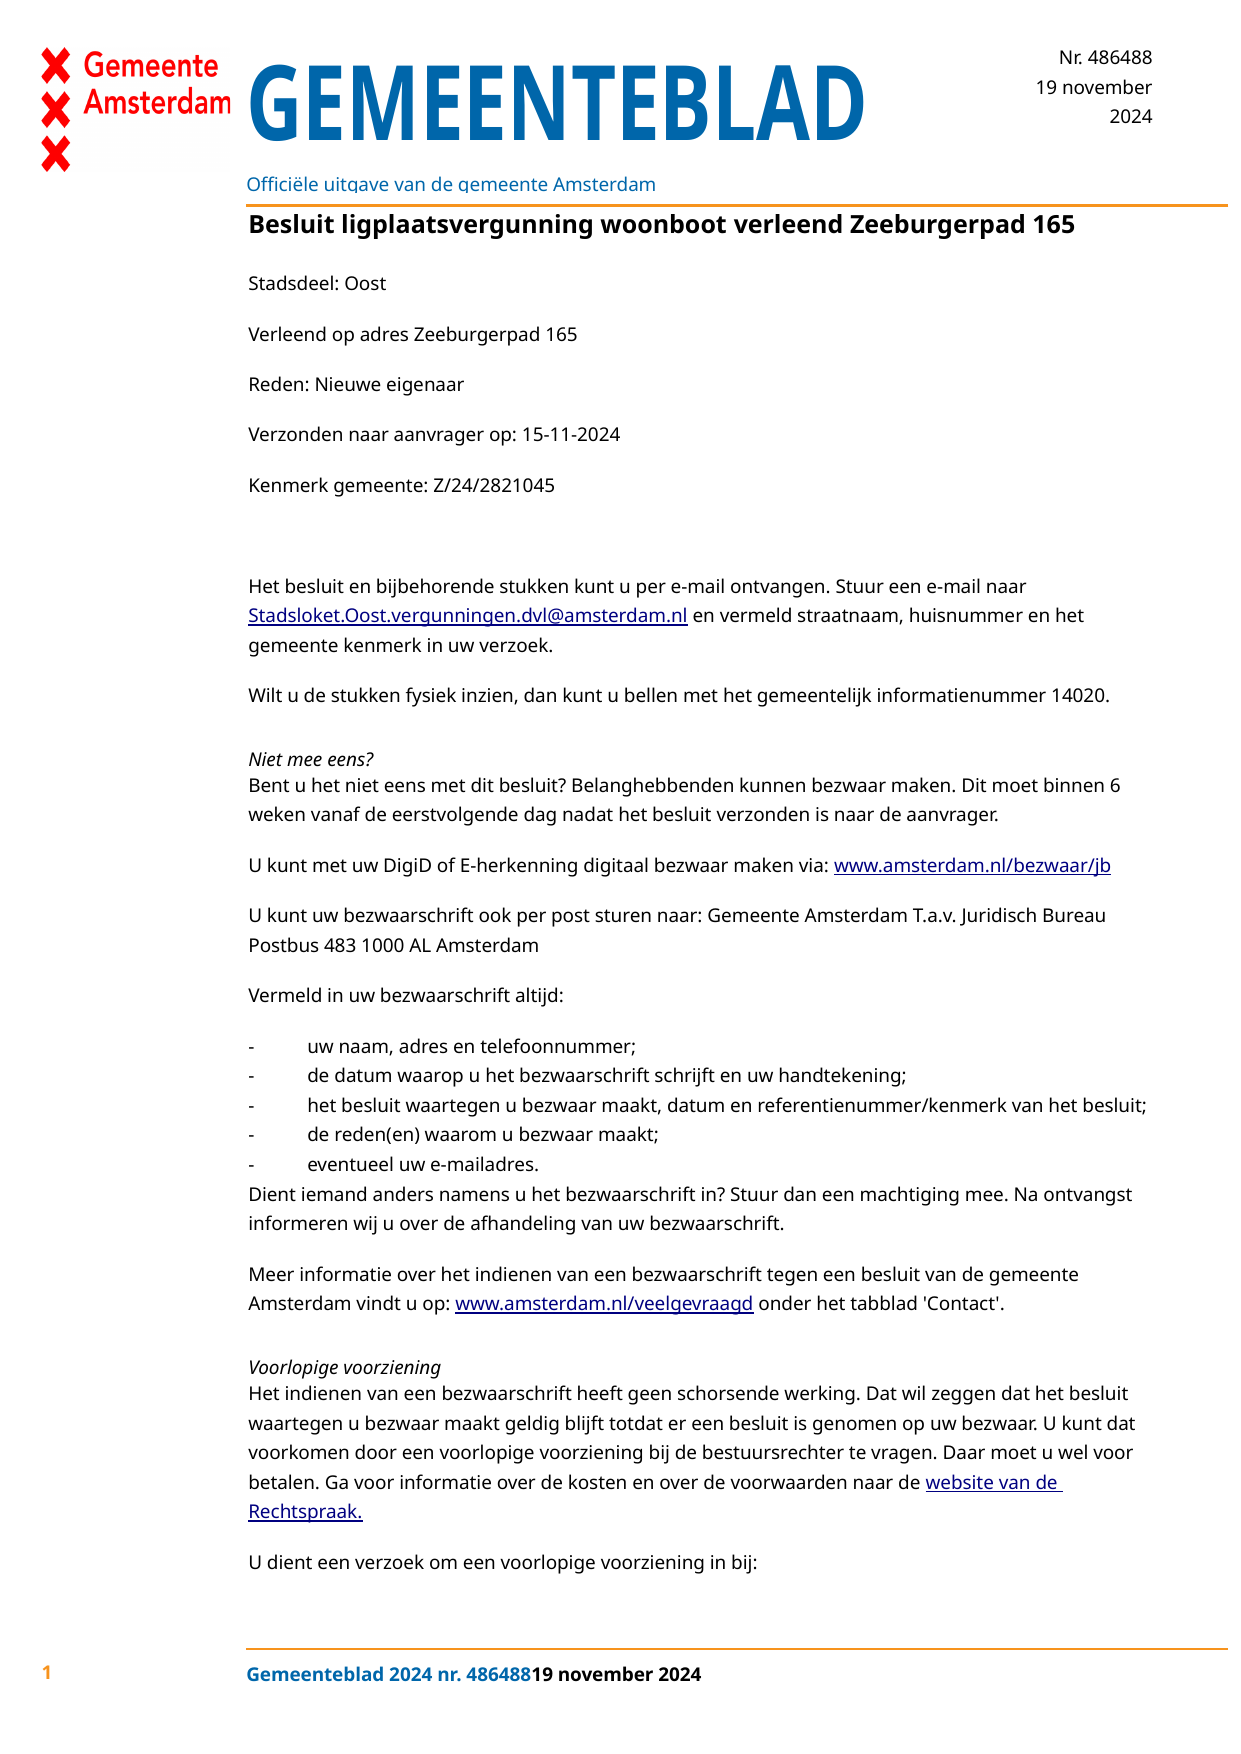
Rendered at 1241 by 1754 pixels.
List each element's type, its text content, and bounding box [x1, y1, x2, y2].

text Besluit ligplaatsvergunning woonboot verleend Zeeburgerpad 165 [248, 207, 1152, 241]
list de datum waarop u het bezwaarschrift schrijft en uw handtekening; [248, 1062, 1152, 1088]
text Het indienen van een bezwaarschrift heeft geen schorsende werking. Dat wil zeggen dat het besluit waartegen u bezwaar maakt geldig blijft totdat er een besluit is genomen op uw bezwaar. U kunt dat voorkomen door een voorlopige voorziening bij de bestuursrechter te vragen. Daar moet u wel voor betalen. Ga voor informatie over de kosten en over de voorwaarden naar de website van de Rechtspraak. [248, 1380, 1152, 1524]
text U kunt met uw DigiD of E-herkenning digitaal bezwaar maken via: www.amsterdam.nl/bezwaar/jb [248, 852, 1152, 878]
text Niet mee eens? [248, 746, 1152, 772]
text U dient een verzoek om een voorlopige voorziening in bij: [248, 1549, 1152, 1574]
text Meer informatie over het indienen van een bezwaarschrift tegen een besluit van de gemeente Amsterdam vindt u op: www.amsterdam.nl/veelgevraagd onder het tabblad 'Contact'. [248, 1261, 1152, 1316]
list eventueel uw e-mailadres. [248, 1151, 1152, 1177]
text Vermeld in uw bezwaarschrift altijd: [248, 982, 1152, 1008]
text Reden: Nieuwe eigenaar [248, 371, 1152, 397]
text Wilt u de stukken fysiek inzien, dan kunt u bellen met het gemeentelijk informatienummer 14020. [248, 682, 1152, 708]
picture [41, 47, 231, 172]
text Verleend op adres Zeeburgerpad 165 [248, 321, 1152, 346]
text U kunt uw bezwaarschrift ook per post sturen naar: Gemeente Amsterdam T.a.v. Juridisch Bureau Postbus 483 1000 AL Amsterdam [248, 902, 1152, 958]
text Dient iemand anders namens u het bezwaarschrift in? Stuur dan een machtiging mee. Na ontvangst informeren wij u over de afhandeling van uw bezwaarschrift. [248, 1181, 1152, 1236]
text Stadsdeel: Oost [248, 270, 1152, 296]
text Voorlopige voorziening [248, 1354, 1152, 1380]
list de reden(en) waarom u bezwaar maakt; [248, 1122, 1152, 1147]
text Verzonden naar aanvrager op: 15-11-2024 [248, 422, 1152, 447]
text Kenmerk gemeente: Z/24/2821045 [248, 472, 1152, 498]
list uw naam, adres en telefoonnummer; [248, 1033, 1152, 1059]
text Het besluit en bijbehorende stukken kunt u per e-mail ontvangen. Stuur een e-mail naar Stadsloket.Oost.vergunningen.dvl@amsterdam.nl en vermeld straatnaam, huisnummer en het gemeente kenmerk in uw verzoek. [248, 573, 1152, 658]
text Bent u het niet eens met dit besluit? Belanghebbenden kunnen bezwaar maken. Dit moet binnen 6 weken vanaf de eerstvolgende dag nadat het besluit verzonden is naar de aanvrager. [248, 772, 1152, 827]
list het besluit waartegen u bezwaar maakt, datum en referentienummer/kenmerk van het besluit; [248, 1092, 1152, 1118]
